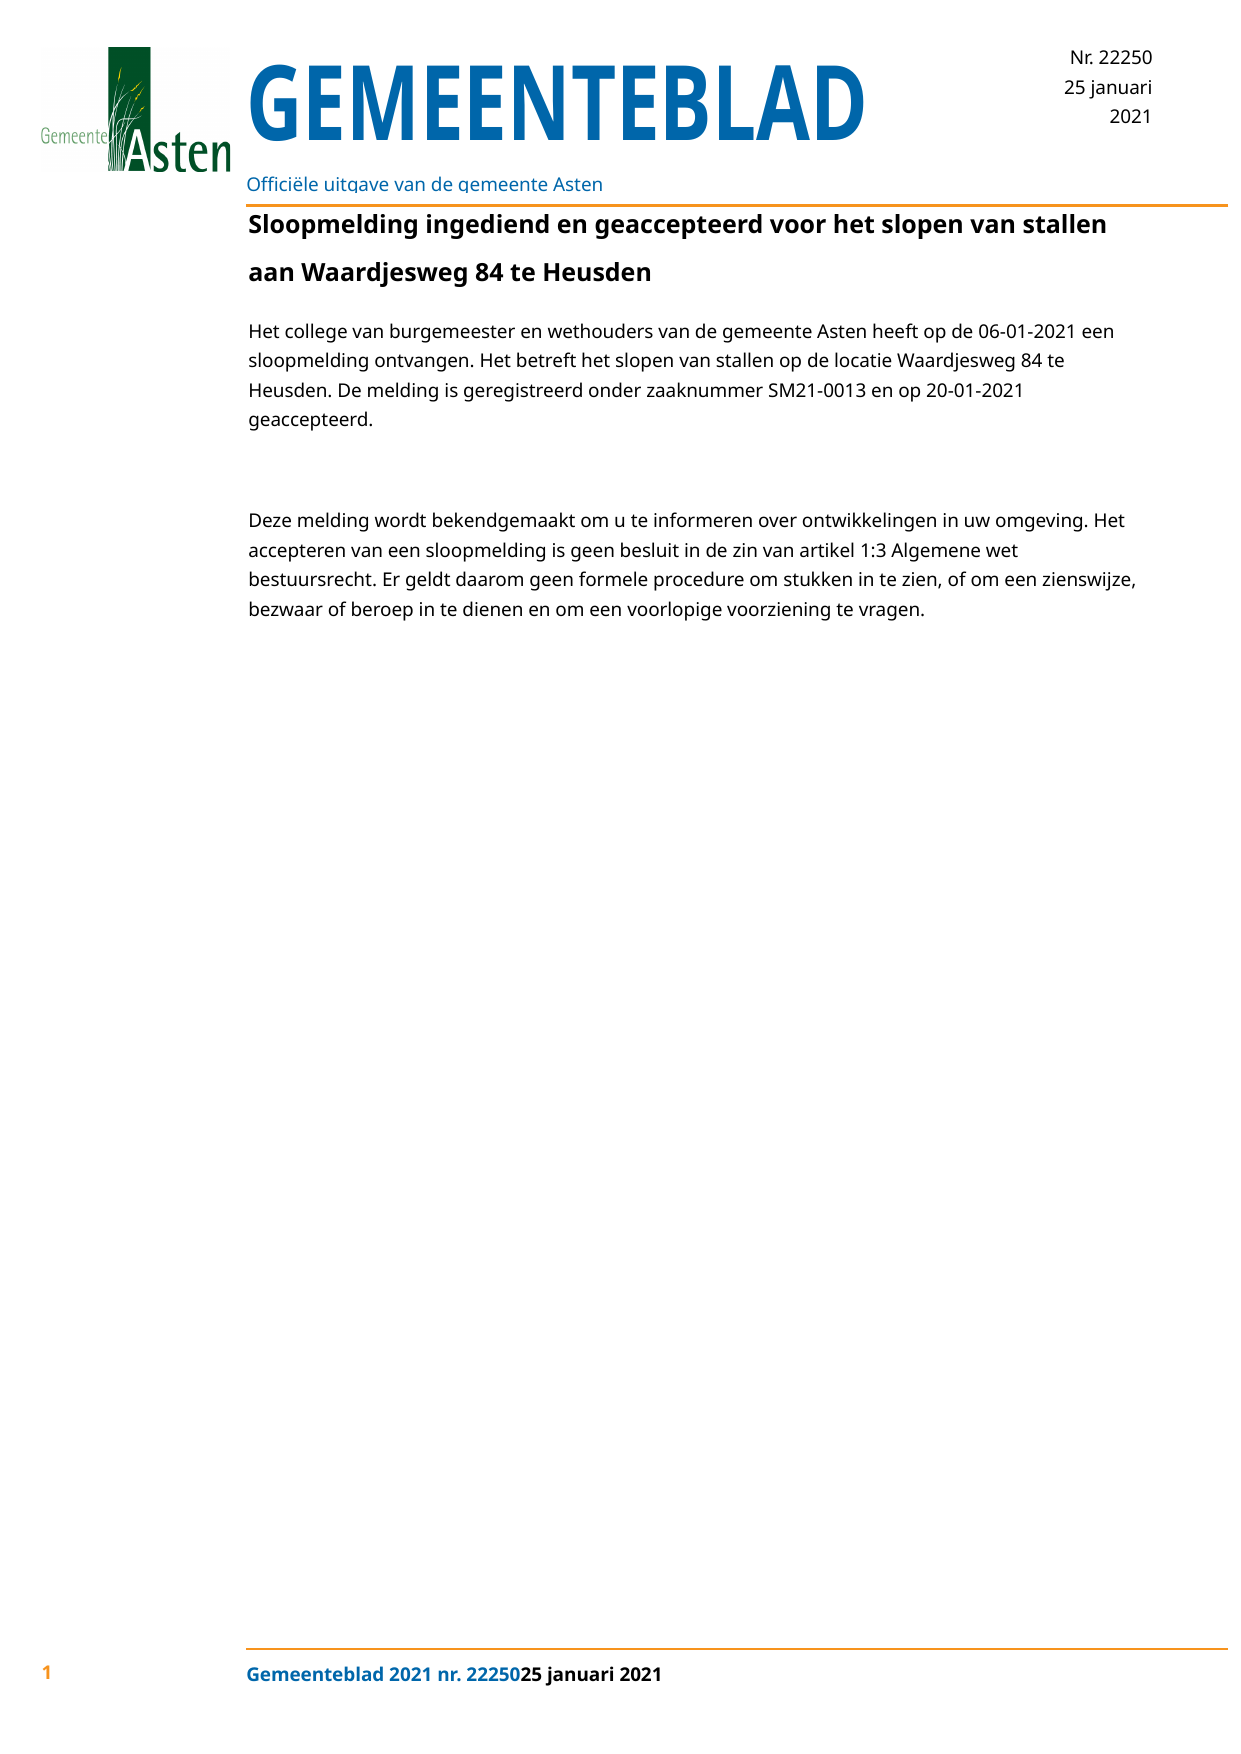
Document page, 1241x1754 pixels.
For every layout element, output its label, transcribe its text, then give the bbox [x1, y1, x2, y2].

picture [41, 47, 231, 172]
text Deze melding wordt bekendgemaakt om u te informeren over ontwikkelingen in uw omgeving. Het accepteren van een sloopmelding is geen besluit in de zin van artikel 1:3 Algemene wet bestuursrecht. Er geldt daarom geen formele procedure om stukken in te zien, of om een zienswijze, bezwaar of beroep in te dienen en om een voorlopige voorziening te vragen. [248, 507, 1152, 622]
text Sloopmelding ingediend en geaccepteerd voor het slopen van stallen aan Waardjesweg 84 te Heusden [248, 207, 1152, 288]
text Het college van burgemeester en wethouders van de gemeente Asten heeft op de 06-01-2021 een sloopmelding ontvangen. Het betreft het slopen van stallen op de locatie Waardjesweg 84 te Heusden. De melding is geregistreerd onder zaaknummer SM21-0013 en op 20-01-2021 geaccepteerd. [248, 318, 1152, 432]
